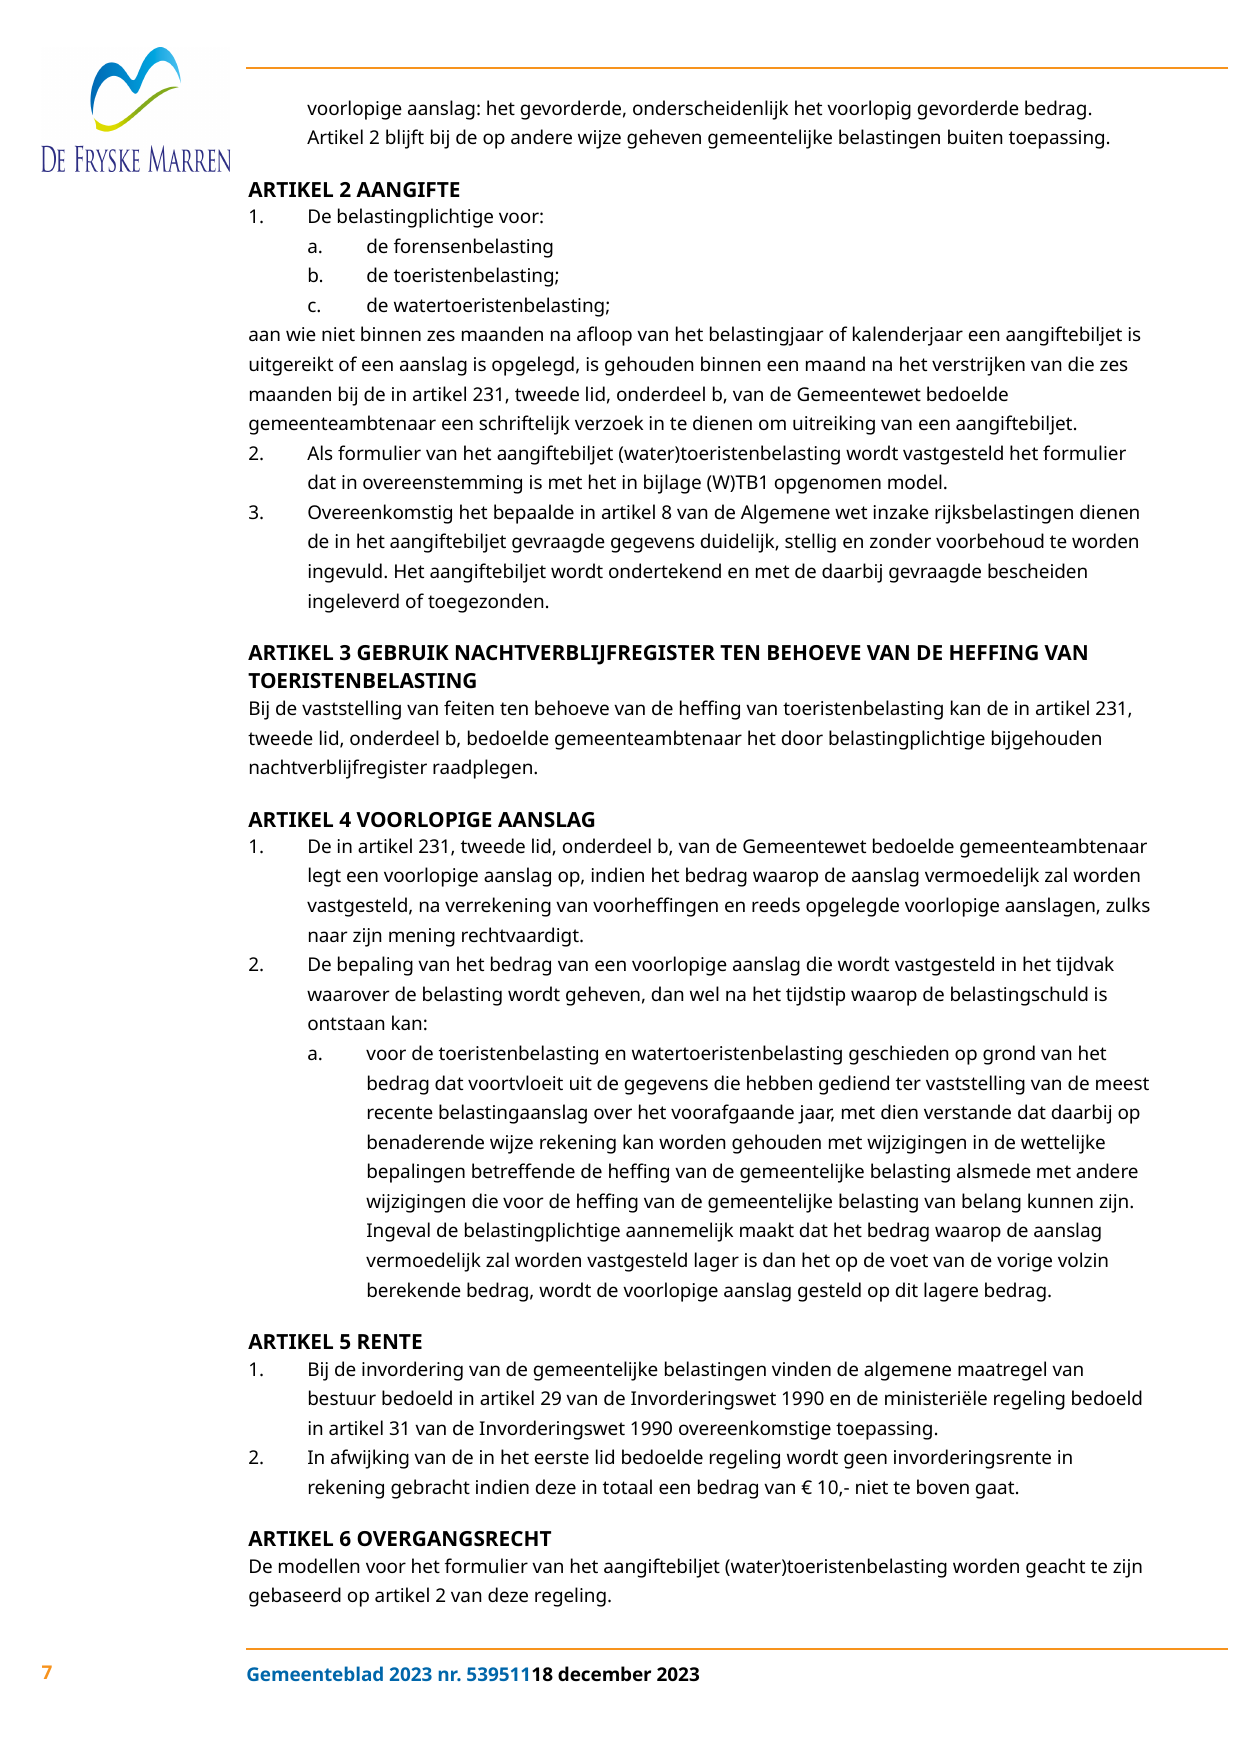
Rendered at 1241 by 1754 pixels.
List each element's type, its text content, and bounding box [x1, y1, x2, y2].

text De modellen voor het formulier van het aangiftebiljet (water)toeristenbelasting worden geacht te zijn gebaseerd op artikel 2 van deze regeling. [248, 1553, 1152, 1608]
text Bij de vaststelling van feiten ten behoeve van de heffing van toeristenbelasting kan de in artikel 231, tweede lid, onderdeel b, bedoelde gemeenteambtenaar het door belastingplichtige bijgehouden nachtverblijfregister raadplegen. [248, 695, 1152, 780]
list de watertoeristenbelasting; [307, 292, 1152, 318]
text ARTIKEL 4 VOORLOPIGE AANSLAG [248, 805, 1152, 833]
list Overeenkomstig het bepaalde in artikel 8 van de Algemene wet inzake rijksbelastingen dienen de in het aangiftebiljet gevraagde gegevens duidelijk, stellig en zonder voorbehoud te worden ingevuld. Het aangiftebiljet wordt ondertekend en met de daarbij gevraagde bescheiden ingeleverd of toegezonden. [248, 499, 1152, 613]
list De in artikel 231, tweede lid, onderdeel b, van de Gemeentewet bedoelde gemeenteambtenaar legt een voorlopige aanslag op, indien het bedrag waarop de aanslag vermoedelijk zal worden vastgesteld, na verrekening van voorheffingen en reeds opgelegde voorlopige aanslagen, zulks naar zijn mening rechtvaardigt. [248, 833, 1152, 948]
picture [41, 47, 231, 172]
list De belastingplichtige voor: [248, 203, 1152, 229]
text aan wie niet binnen zes maanden na afloop van het belastingjaar of kalenderjaar een aangiftebiljet is uitgereikt of een aanslag is opgelegd, is gehouden binnen een maand na het verstrijken van die zes maanden bij de in artikel 231, tweede lid, onderdeel b, van de Gemeentewet bedoelde gemeenteambtenaar een schriftelijk verzoek in te dienen om uitreiking van een aangiftebiljet. [248, 322, 1152, 436]
list Bij de invordering van de gemeentelijke belastingen vinden de algemene maatregel van bestuur bedoeld in artikel 29 van de Invorderingswet 1990 en de ministeriële regeling bedoeld in artikel 31 van de Invorderingswet 1990 overeenkomstige toepassing. [248, 1356, 1152, 1441]
list de forensenbelasting [307, 233, 1152, 258]
list de toeristenbelasting; [307, 262, 1152, 288]
list De bepaling van het bedrag van een voorlopige aanslag die wordt vastgesteld in het tijdvak waarover de belasting wordt geheven, dan wel na het tijdstip waarop de belastingschuld is ontstaan kan: [248, 951, 1152, 1036]
text ARTIKEL 3 GEBRUIK NACHTVERBLIJFREGISTER TEN BEHOEVE VAN DE HEFFING VAN TOERISTENBELASTING [248, 638, 1152, 695]
text ARTIKEL 2 AANGIFTE [248, 175, 1152, 203]
list voor de toeristenbelasting en watertoeristenbelasting geschieden op grond van het bedrag dat voortvloeit uit de gegevens die hebben gediend ter vaststelling van de meest recente belastingaanslag over het voorafgaande jaar, met dien verstande dat daarbij op benaderende wijze rekening kan worden gehouden met wijzigingen in de wettelijke bepalingen betreffende de heffing van de gemeentelijke belasting alsmede met andere wijzigingen die voor de heffing van de gemeentelijke belasting van belang kunnen zijn. Ingeval de belastingplichtige aannemelijk maakt dat het bedrag waarop de aanslag vermoedelijk zal worden vastgesteld lager is dan het op de voet van de vorige volzin berekende bedrag, wordt de voorlopige aanslag gesteld op dit lagere bedrag. [307, 1040, 1152, 1303]
list voorlopige aanslag: het gevorderde, onderscheidenlijk het voorlopig gevorderde bedrag. Artikel 2 blijft bij de op andere wijze geheven gemeentelijke belastingen buiten toepassing. [248, 95, 1152, 150]
text ARTIKEL 6 OVERGANGSRECHT [248, 1524, 1152, 1553]
text ARTIKEL 5 RENTE [248, 1327, 1152, 1356]
list In afwijking van de in het eerste lid bedoelde regeling wordt geen invorderingsrente in rekening gebracht indien deze in totaal een bedrag van € 10,- niet te boven gaat. [248, 1444, 1152, 1500]
list Als formulier van het aangiftebiljet (water)toeristenbelasting wordt vastgesteld het formulier dat in overeenstemming is met het in bijlage (W)TB1 opgenomen model. [248, 440, 1152, 495]
